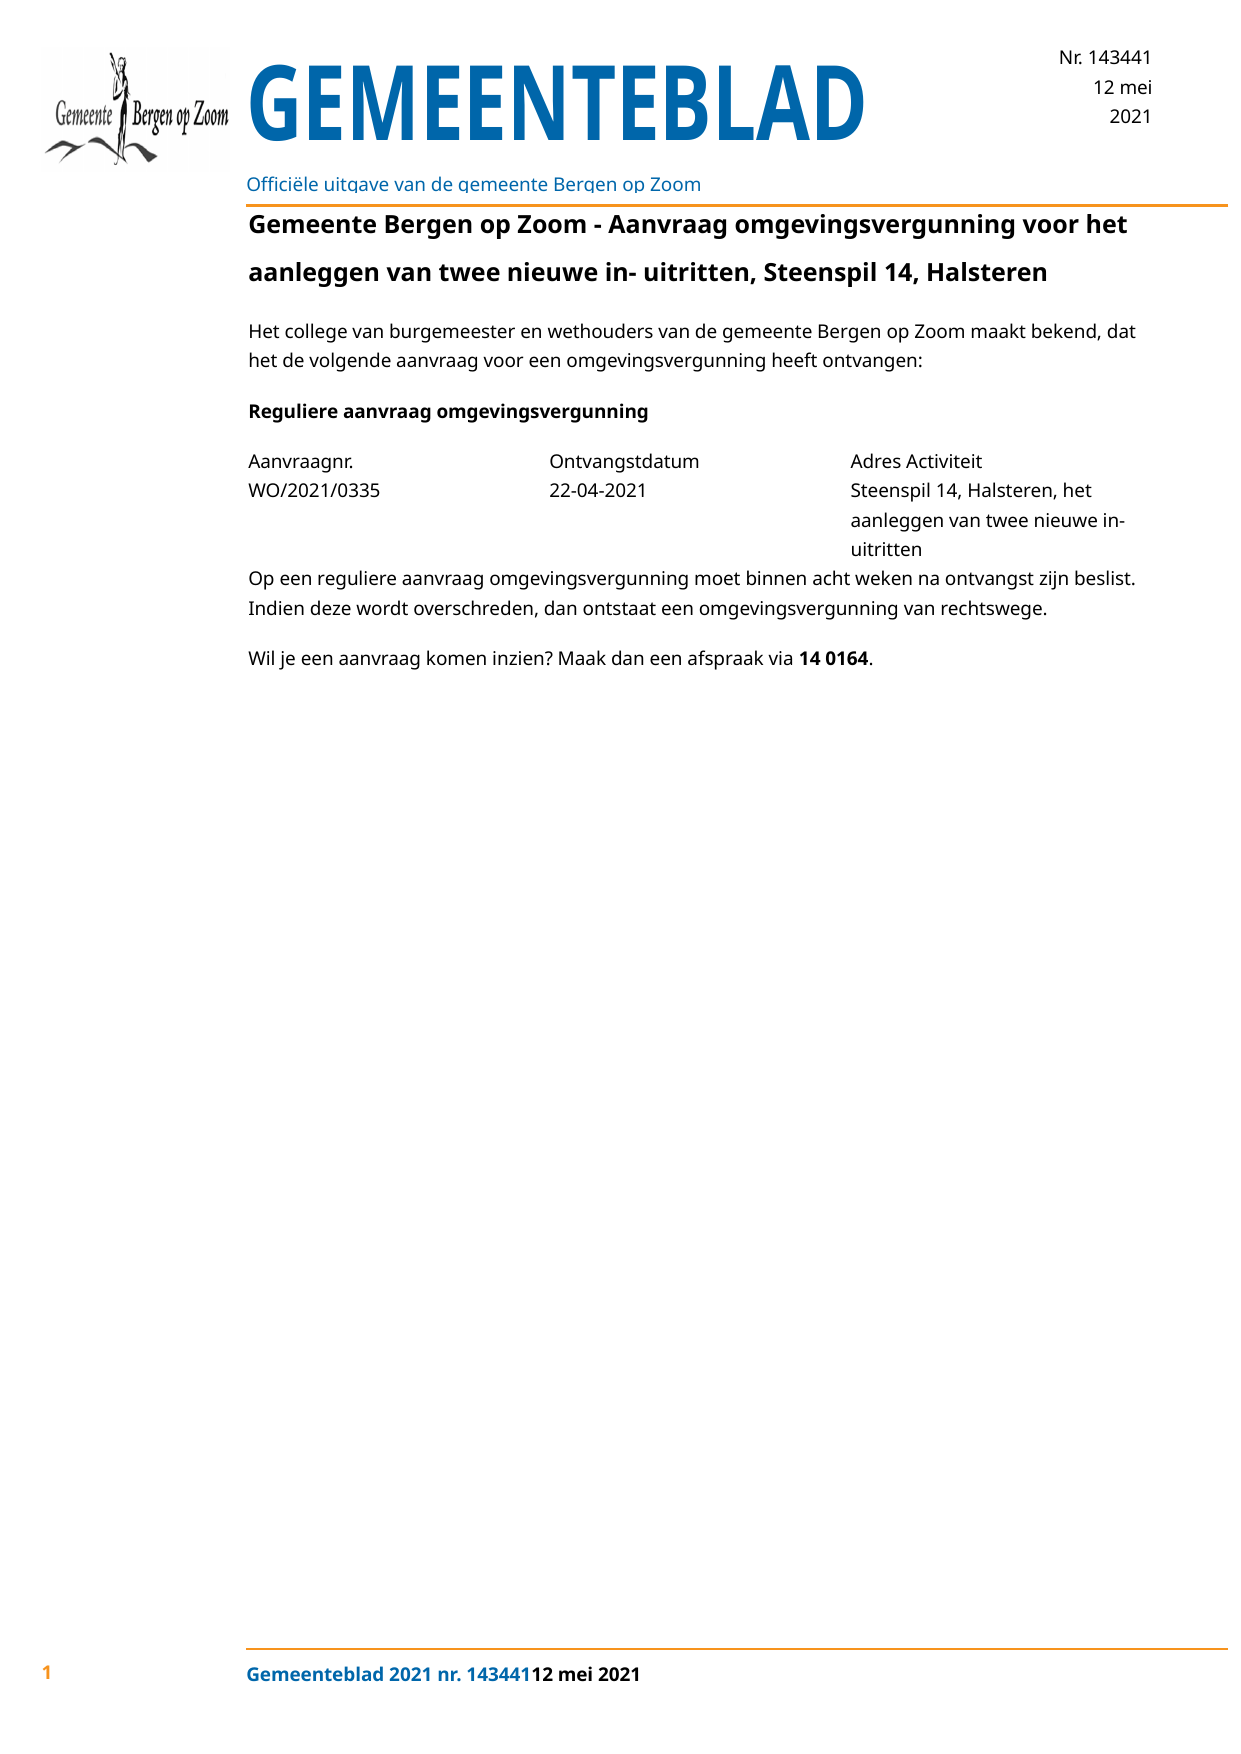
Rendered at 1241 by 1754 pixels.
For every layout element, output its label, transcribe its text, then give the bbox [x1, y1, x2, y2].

table_header WO/2021/0335 [248, 478, 549, 562]
text Gemeente Bergen op Zoom - Aanvraag omgevingsvergunning voor het aanleggen van twee nieuwe in- uitritten, Steenspil 14, Halsteren [248, 207, 1152, 288]
table_header Ontvangstdatum [549, 449, 850, 474]
picture [41, 47, 231, 172]
text Reguliere aanvraag omgevingsvergunning [248, 398, 1152, 424]
text Wil je een aanvraag komen inzien? Maak dan een afspraak via 14 0164. [248, 646, 1152, 671]
table_header Steenspil 14, Halsteren, het aanleggen van twee nieuwe in- uitritten [850, 478, 1152, 562]
text Op een reguliere aanvraag omgevingsvergunning moet binnen acht weken na ontvangst zijn beslist. Indien deze wordt overschreden, dan ontstaat een omgevingsvergunning van rechtswege. [248, 566, 1152, 621]
table_header Aanvraagnr. [248, 449, 549, 474]
table_header 22-04-2021 [549, 478, 850, 562]
table_header Adres Activiteit [850, 449, 1152, 474]
text Het college van burgemeester en wethouders van de gemeente Bergen op Zoom maakt bekend, dat het de volgende aanvraag voor een omgevingsvergunning heeft ontvangen: [248, 318, 1152, 373]
